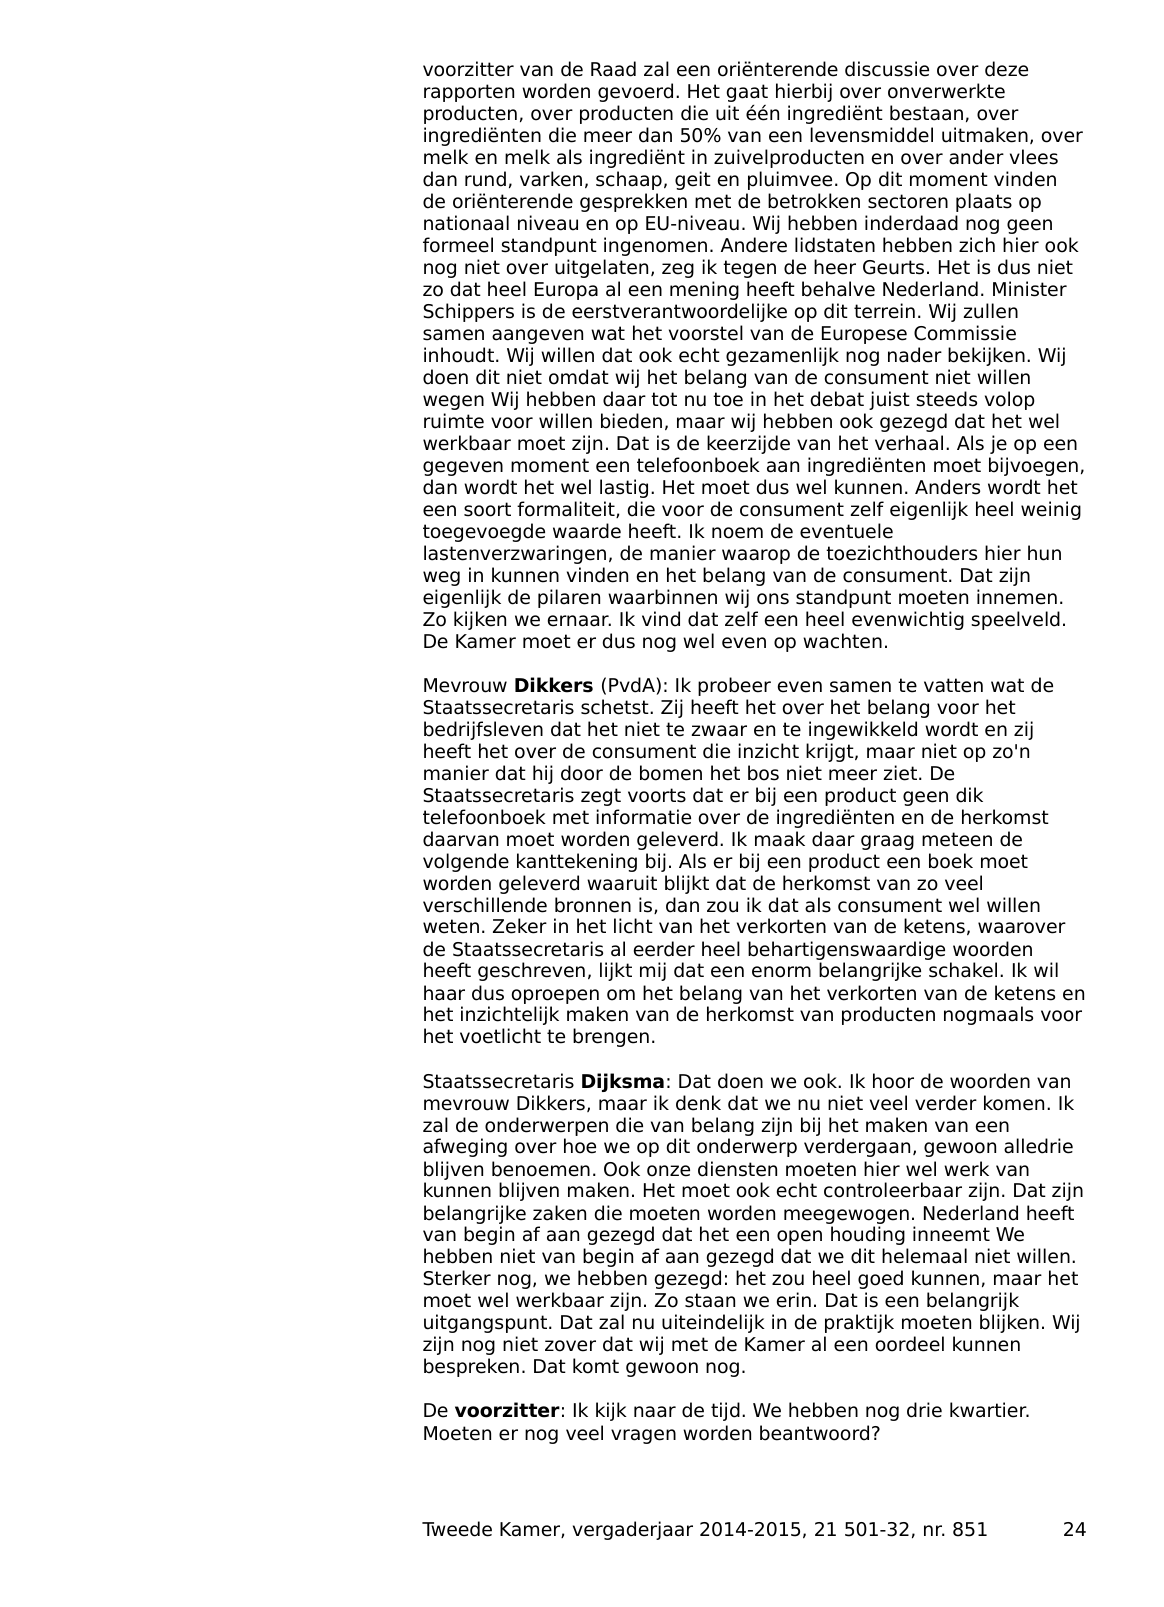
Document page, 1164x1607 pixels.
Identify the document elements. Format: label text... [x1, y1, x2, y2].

text Staatssecretaris Dijksma: Dat doen we ook. Ik hoor de woorden van mevrouw Dikkers, maar ik denk dat we nu niet veel verder komen. Ik zal de onderwerpen die van belang zijn bij het maken van een afweging over hoe we op dit onderwerp verdergaan, gewoon alledrie blijven benoemen. Ook onze diensten moeten hier wel werk van kunnen blijven maken. Het moet ook echt controleerbaar zijn. Dat zijn belangrijke zaken die moeten worden meegewogen. Nederland heeft van begin af aan gezegd dat het een open houding inneemt We hebben niet van begin af aan gezegd dat we dit helemaal niet willen. Sterker nog, we hebben gezegd: het zou heel goed kunnen, maar het moet wel werkbaar zijn. Zo staan we erin. Dat is een belangrijk uitgangspunt. Dat zal nu uiteindelijk in de praktijk moeten blijken. Wij zijn nog niet zover dat wij met de Kamer al een oordeel kunnen bespreken. Dat komt gewoon nog. [422, 1071, 1087, 1378]
text Mevrouw Dikkers (PvdA): Ik probeer even samen te vatten wat de Staatssecretaris schetst. Zij heeft het over het belang voor het bedrijfsleven dat het niet te zwaar en te ingewikkeld wordt en zij heeft het over de consument die inzicht krijgt, maar niet op zo'n manier dat hij door de bomen het bos niet meer ziet. De Staatssecretaris zegt voorts dat er bij een product geen dik telefoonboek met informatie over de ingrediënten en de herkomst daarvan moet worden geleverd. Ik maak daar graag meteen de volgende kanttekening bij. Als er bij een product een boek moet worden geleverd waaruit blijkt dat de herkomst van zo veel verschillende bronnen is, dan zou ik dat als consument wel willen weten. Zeker in het licht van het verkorten van de ketens, waarover de Staatssecretaris al eerder heel behartigenswaardige woorden heeft geschreven, lijkt mij dat een enorm belangrijke schakel. Ik wil haar dus oproepen om het belang van het verkorten van de ketens en het inzichtelijk maken van de herkomst van producten nogmaals voor het voetlicht te brengen. [422, 675, 1087, 1048]
text voorzitter van de Raad zal een oriënterende discussie over deze rapporten worden gevoerd. Het gaat hierbij over onverwerkte producten, over producten die uit één ingrediënt bestaan, over ingrediënten die meer dan 50% van een levensmiddel uitmaken, over melk en melk als ingrediënt in zuivelproducten en over ander vlees dan rund, varken, schaap, geit en pluimvee. Op dit moment vinden de oriënterende gesprekken met de betrokken sectoren plaats op nationaal niveau en op EU-niveau. Wij hebben inderdaad nog geen formeel standpunt ingenomen. Andere lidstaten hebben zich hier ook nog niet over uitgelaten, zeg ik tegen de heer Geurts. Het is dus niet zo dat heel Europa al een mening heeft behalve Nederland. Minister Schippers is de eerstverantwoordelijke op dit terrein. Wij zullen samen aangeven wat het voorstel van de Europese Commissie inhoudt. Wij willen dat ook echt gezamenlijk nog nader bekijken. Wij doen dit niet omdat wij het belang van de consument niet willen wegen Wij hebben daar tot nu toe in het debat juist steeds volop ruimte voor willen bieden, maar wij hebben ook gezegd dat het wel werkbaar moet zijn. Dat is de keerzijde van het verhaal. Als je op een gegeven moment een telefoonboek aan ingrediënten moet bijvoegen, dan wordt het wel lastig. Het moet dus wel kunnen. Anders wordt het een soort formaliteit, die voor de consument zelf eigenlijk heel weinig toegevoegde waarde heeft. Ik noem de eventuele lastenverzwaringen, de manier waarop de toezichthouders hier hun weg in kunnen vinden en het belang van de consument. Dat zijn eigenlijk de pilaren waarbinnen wij ons standpunt moeten innemen. Zo kijken we ernaar. Ik vind dat zelf een heel evenwichtig speelveld. De Kamer moet er dus nog wel even op wachten. [422, 59, 1087, 652]
text De voorzitter: Ik kijk naar de tijd. We hebben nog drie kwartier. Moeten er nog veel vragen worden beantwoord? [422, 1400, 1087, 1444]
